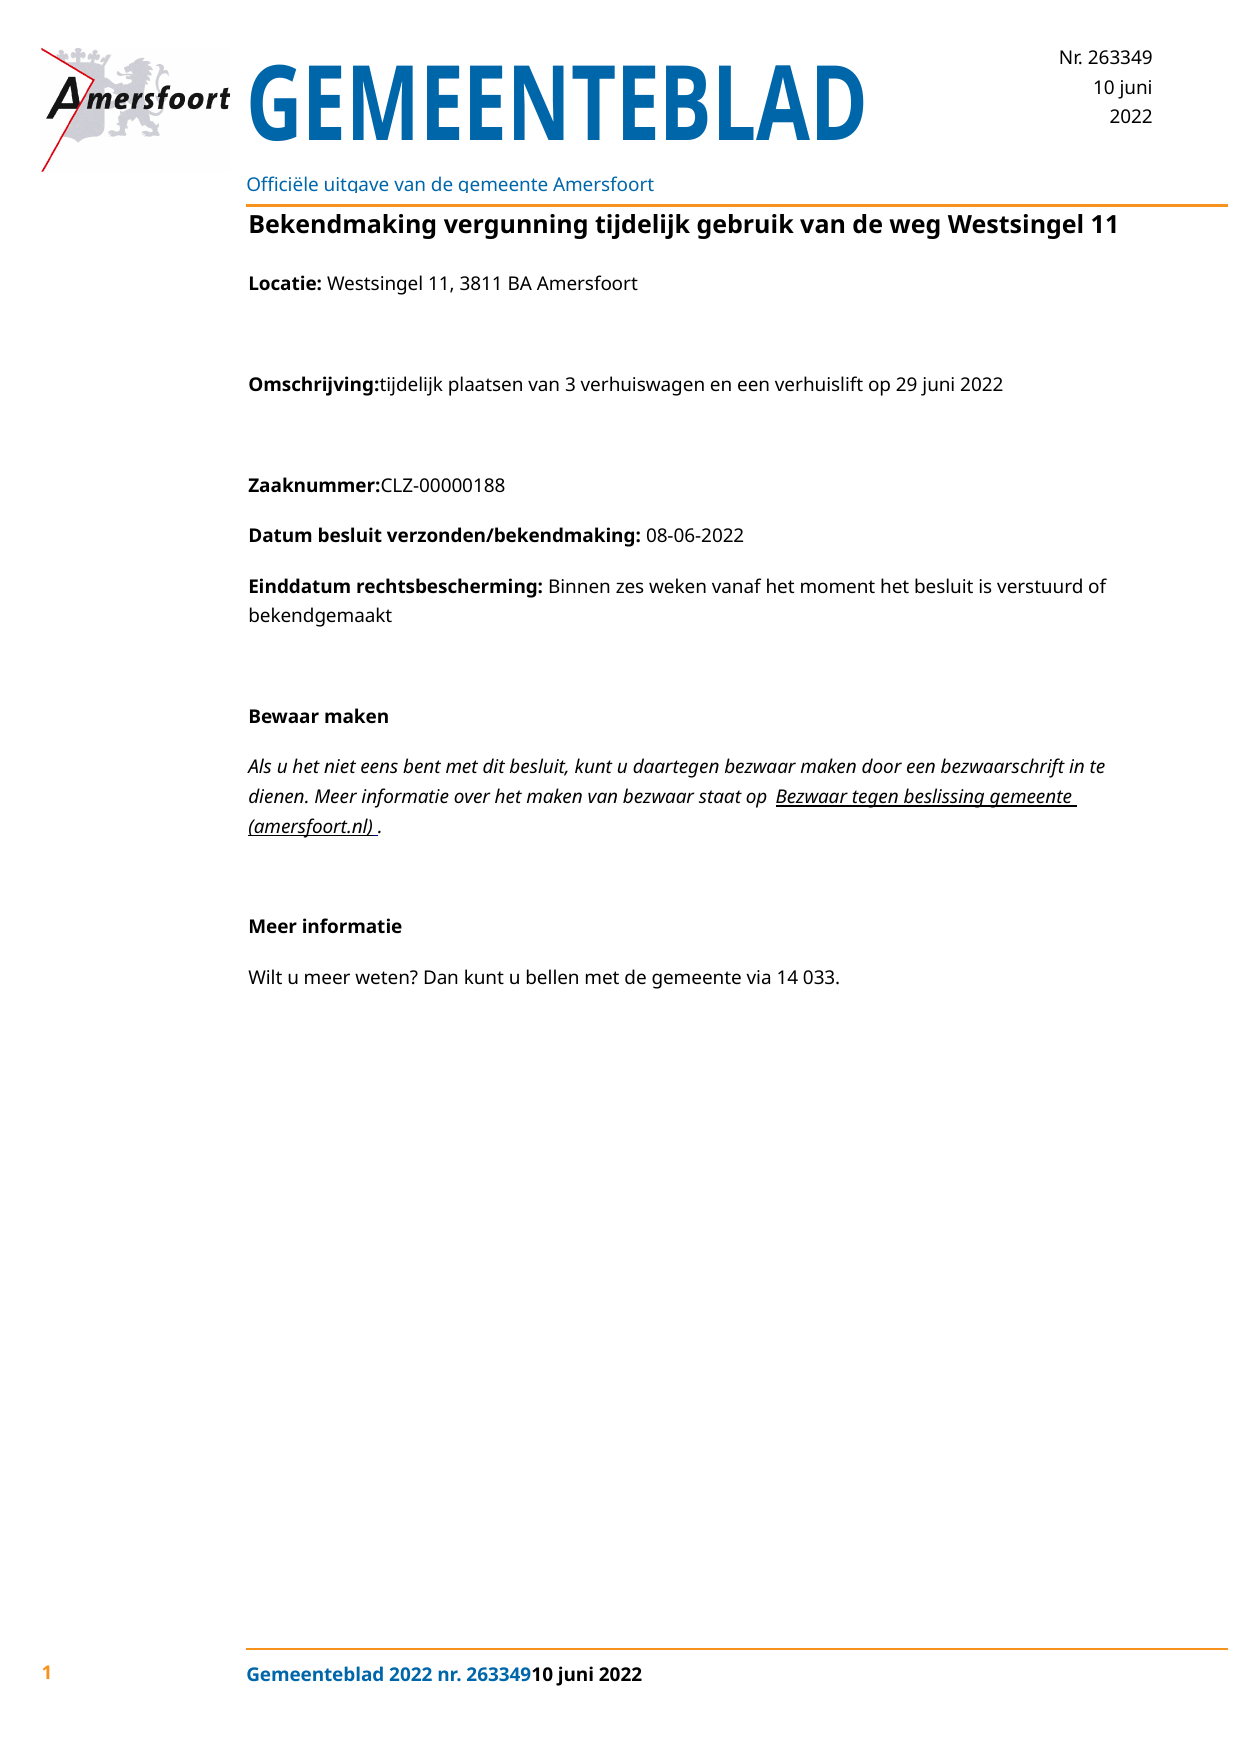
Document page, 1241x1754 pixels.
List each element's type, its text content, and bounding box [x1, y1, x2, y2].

text Bewaar maken [248, 703, 1152, 729]
text Einddatum rechtsbescherming: Binnen zes weken vanaf het moment het besluit is verstuurd of bekendgemaakt [248, 573, 1152, 628]
picture [41, 47, 231, 172]
text Locatie: Westsingel 11, 3811 BA Amersfoort [248, 270, 1152, 296]
text Omschrijving:tijdelijk plaatsen van 3 verhuiswagen en een verhuislift op 29 juni 2022 [248, 371, 1152, 397]
text Meer informatie [248, 914, 1152, 939]
text Wilt u meer weten? Dan kunt u bellen met de gemeente via 14 033. [248, 964, 1152, 990]
text Zaaknummer:CLZ-00000188 [248, 472, 1152, 498]
text Als u het niet eens bent met dit besluit, kunt u daartegen bezwaar maken door een bezwaarschrift in te dienen. Meer informatie over het maken van bezwaar staat op Bezwaar tegen beslissing gemeente (amersfoort.nl) . [248, 754, 1152, 838]
text Bekendmaking vergunning tijdelijk gebruik van de weg Westsingel 11 [248, 207, 1152, 241]
text Datum besluit verzonden/bekendmaking: 08-06-2022 [248, 522, 1152, 548]
